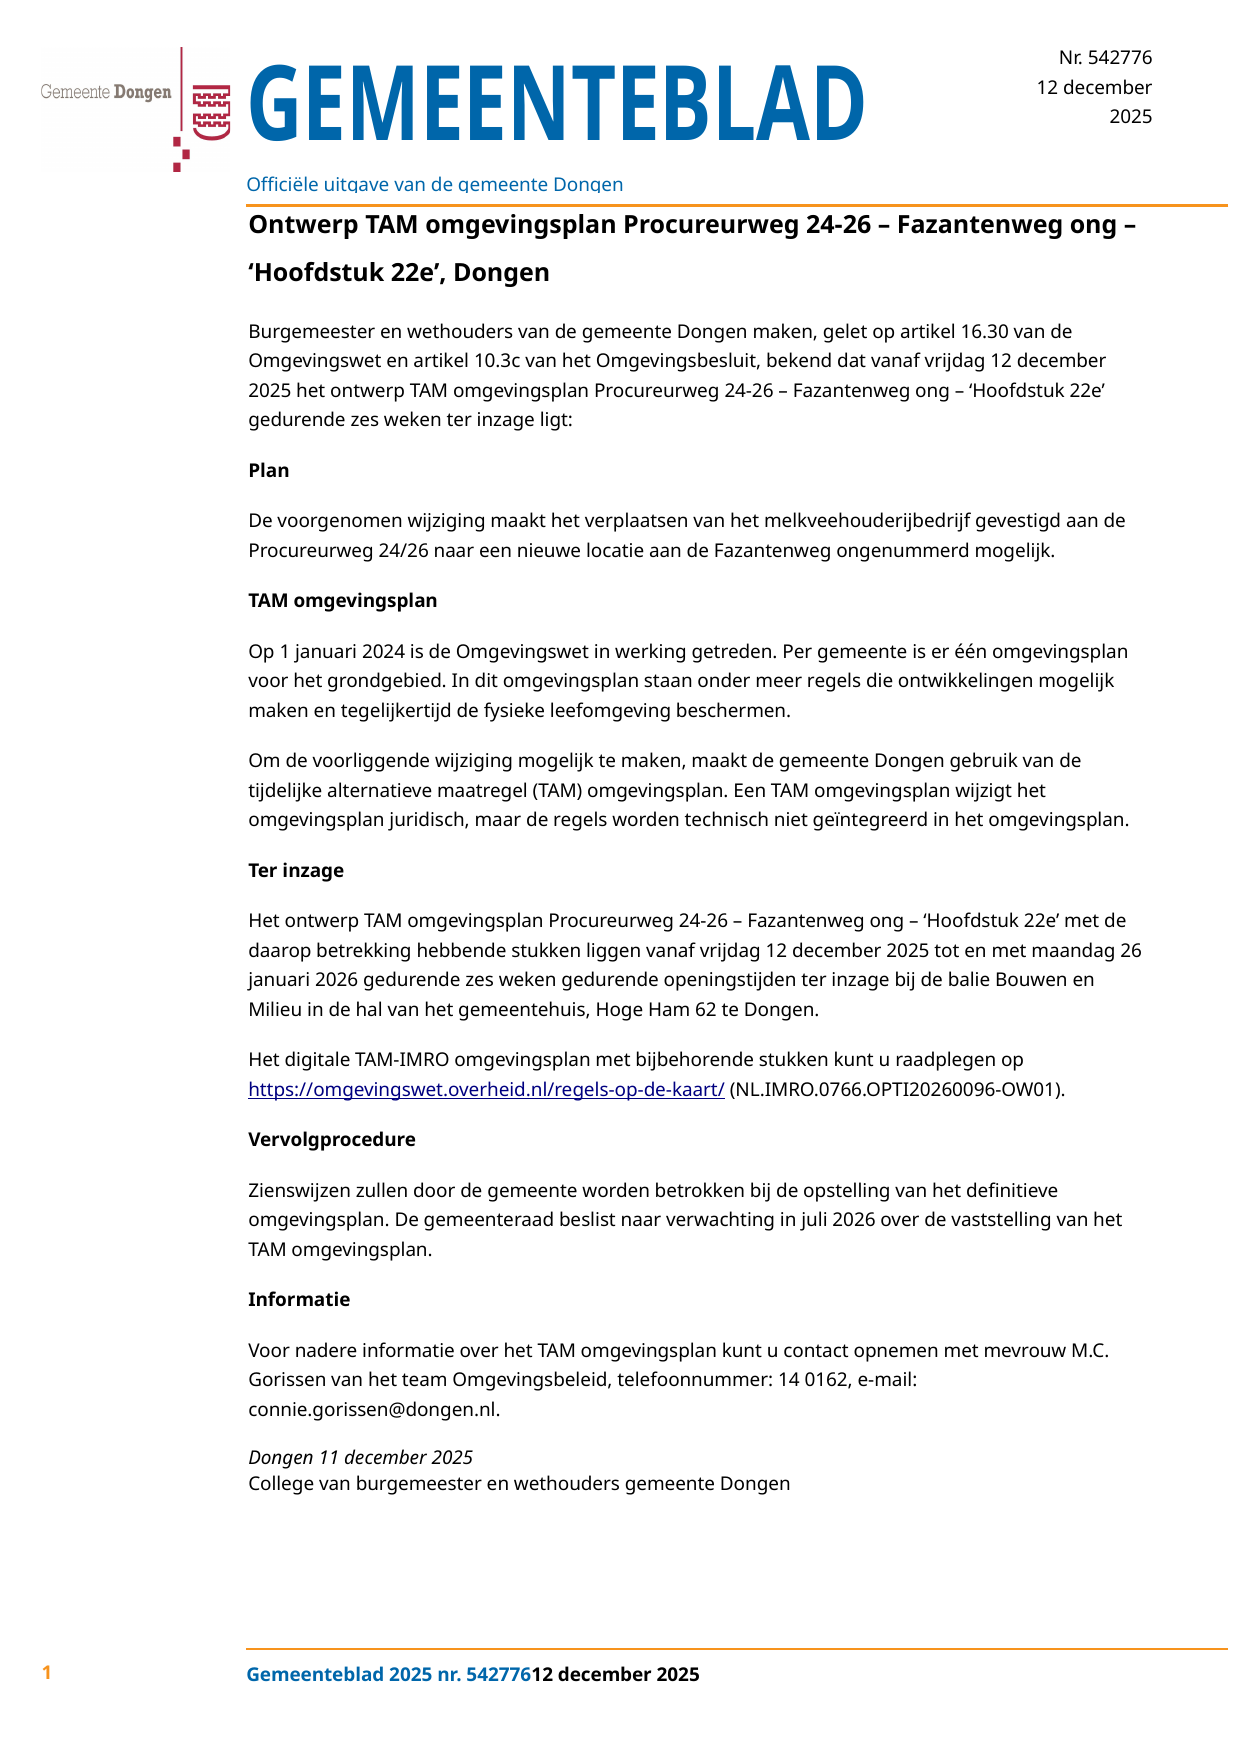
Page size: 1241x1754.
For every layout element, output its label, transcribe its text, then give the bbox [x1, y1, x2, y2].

text Voor nadere informatie over het TAM omgevingsplan kunt u contact opnemen met mevrouw M.C. Gorissen van het team Omgevingsbeleid, telefoonnummer: 14 0162, e-mail: connie.gorissen@dongen.nl. [248, 1337, 1152, 1422]
text College van burgemeester en wethouders gemeente Dongen [248, 1470, 1152, 1496]
text Zienswijzen zullen door de gemeente worden betrokken bij de opstelling van het definitieve omgevingsplan. De gemeenteraad beslist naar verwachting in juli 2026 over de vaststelling van het TAM omgevingsplan. [248, 1177, 1152, 1262]
text Het ontwerp TAM omgevingsplan Procureurweg 24-26 – Fazantenweg ong – ‘Hoofdstuk 22e’ met de daarop betrekking hebbende stukken liggen vanaf vrijdag 12 december 2025 tot en met maandag 26 januari 2026 gedurende zes weken gedurende openingstijden ter inzage bij de balie Bouwen en Milieu in de hal van het gemeentehuis, Hoge Ham 62 te Dongen. [248, 907, 1152, 1022]
text Het digitale TAM-IMRO omgevingsplan met bijbehorende stukken kunt u raadplegen op https://omgevingswet.overheid.nl/regels-op-de-kaart/ (NL.IMRO.0766.OPTI20260096-OW01). [248, 1047, 1152, 1102]
text Burgemeester en wethouders van de gemeente Dongen maken, gelet op artikel 16.30 van de Omgevingswet en artikel 10.3c van het Omgevingsbesluit, bekend dat vanaf vrijdag 12 december 2025 het ontwerp TAM omgevingsplan Procureurweg 24-26 – Fazantenweg ong – ‘Hoofdstuk 22e’ gedurende zes weken ter inzage ligt: [248, 318, 1152, 432]
picture [41, 47, 231, 172]
text TAM omgevingsplan [248, 587, 1152, 613]
text Om de voorliggende wijziging mogelijk te maken, maakt de gemeente Dongen gebruik van de tijdelijke alternatieve maatregel (TAM) omgevingsplan. Een TAM omgevingsplan wijzigt het omgevingsplan juridisch, maar de regels worden technisch niet geïntegreerd in het omgevingsplan. [248, 747, 1152, 832]
text Ter inzage [248, 857, 1152, 883]
text Ontwerp TAM omgevingsplan Procureurweg 24-26 – Fazantenweg ong – ‘Hoofdstuk 22e’, Dongen [248, 207, 1152, 288]
text Op 1 januari 2024 is de Omgevingswet in werking getreden. Per gemeente is er één omgevingsplan voor het grondgebied. In dit omgevingsplan staan onder meer regels die ontwikkelingen mogelijk maken en tegelijkertijd de fysieke leefomgeving beschermen. [248, 638, 1152, 723]
text Vervolgprocedure [248, 1127, 1152, 1152]
text Dongen 11 december 2025 [248, 1444, 1152, 1470]
text Informatie [248, 1287, 1152, 1312]
text Plan [248, 457, 1152, 483]
text De voorgenomen wijziging maakt het verplaatsen van het melkveehouderijbedrijf gevestigd aan de Procureurweg 24/26 naar een nieuwe locatie aan de Fazantenweg ongenummerd mogelijk. [248, 507, 1152, 563]
